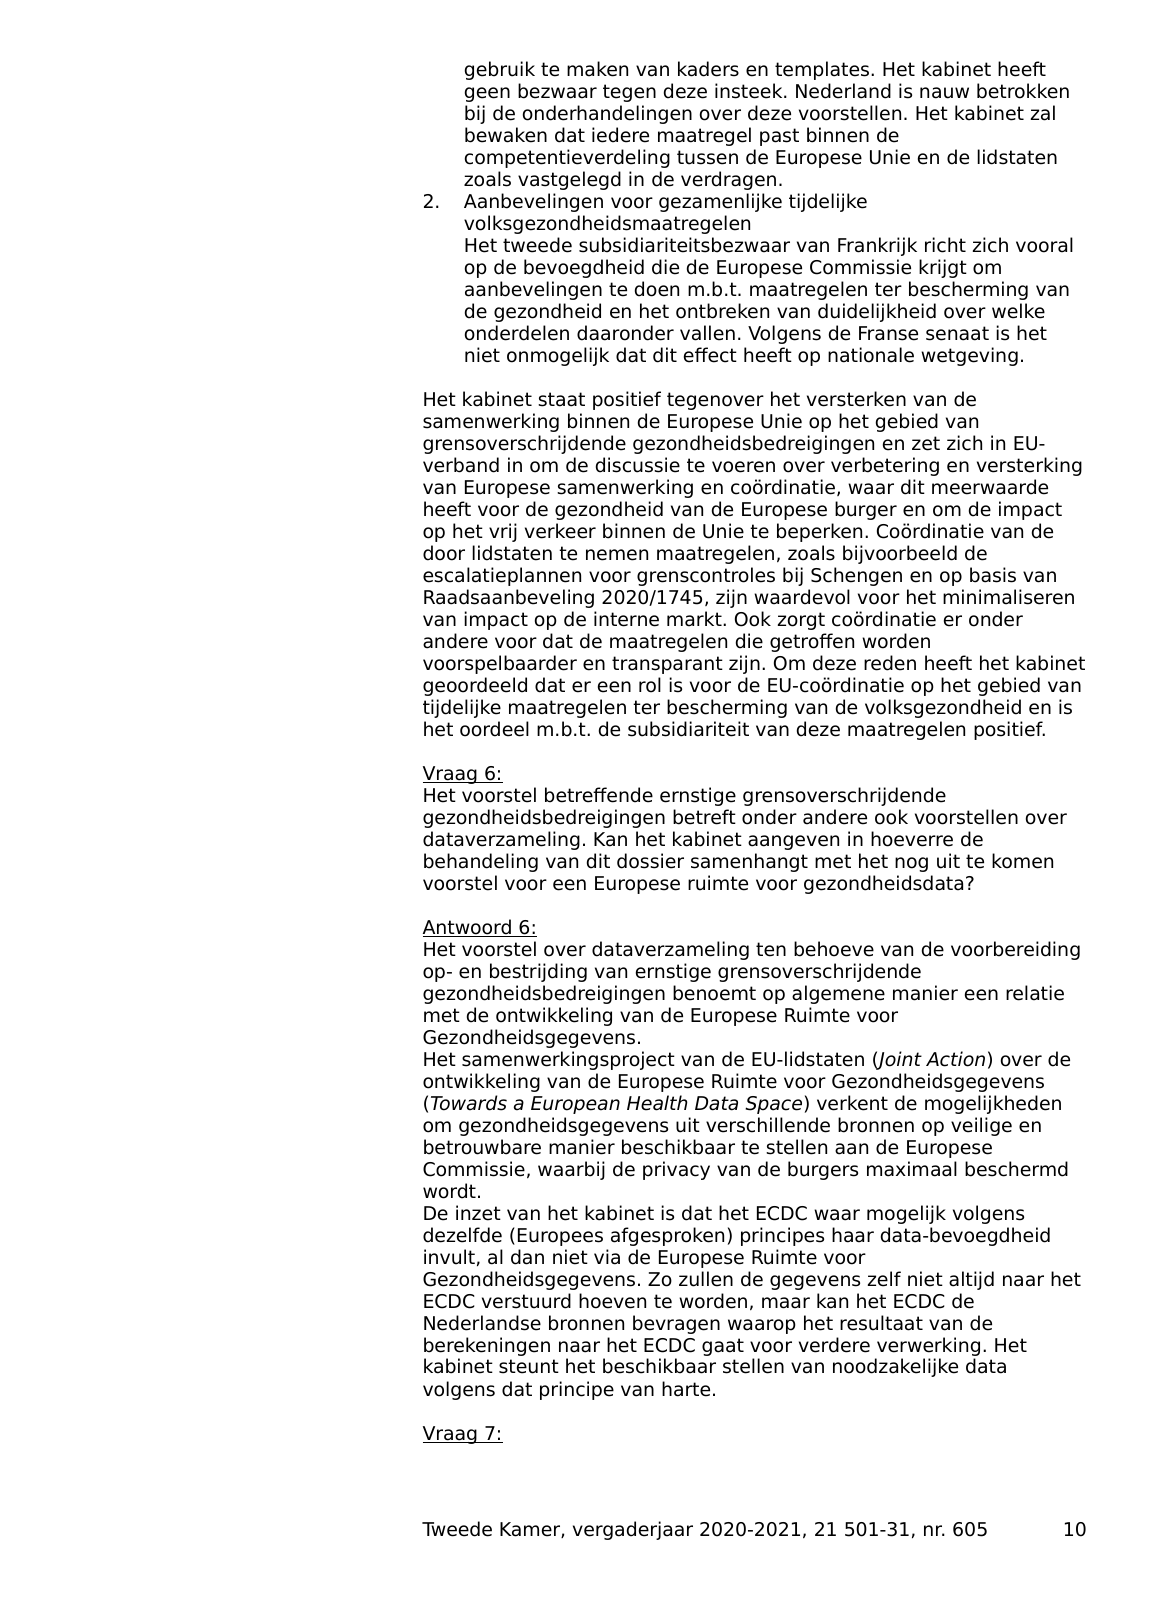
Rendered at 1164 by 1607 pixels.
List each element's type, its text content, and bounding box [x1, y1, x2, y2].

text gebruik te maken van kaders en templates. Het kabinet heeft geen bezwaar tegen deze insteek. Nederland is nauw betrokken bij de onderhandelingen over deze voorstellen. Het kabinet zal bewaken dat iedere maatregel past binnen de competentieverdeling tussen de Europese Unie en de lidstaten zoals vastgelegd in de verdragen. [464, 59, 1087, 191]
text Het voorstel over dataverzameling ten behoeve van de voorbereiding op- en bestrijding van ernstige grensoverschrijdende gezondheidsbedreigingen benoemt op algemene manier een relatie met de ontwikkeling van de Europese Ruimte voor Gezondheidsgegevens. [422, 939, 1087, 1049]
text De inzet van het kabinet is dat het ECDC waar mogelijk volgens dezelfde (Europees afgesproken) principes haar data-bevoegdheid invult, al dan niet via de Europese Ruimte voor Gezondheidsgegevens. Zo zullen de gegevens zelf niet altijd naar het ECDC verstuurd hoeven te worden, maar kan het ECDC de Nederlandse bronnen bevragen waarop het resultaat van de berekeningen naar het ECDC gaat voor verdere verwerking. Het kabinet steunt het beschikbaar stellen van noodzakelijke data volgens dat principe van harte. [422, 1203, 1087, 1400]
text Het kabinet staat positief tegenover het versterken van de samenwerking binnen de Europese Unie op het gebied van grensoverschrijdende gezondheidsbedreigingen en zet zich in EU-verband in om de discussie te voeren over verbetering en versterking van Europese samenwerking en coördinatie, waar dit meerwaarde heeft voor de gezondheid van de Europese burger en om de impact op het vrij verkeer binnen de Unie te beperken. Coördinatie van de door lidstaten te nemen maatregelen, zoals bijvoorbeeld de escalatieplannen voor grenscontroles bij Schengen en op basis van Raadsaanbeveling 2020/1745, zijn waardevol voor het minimaliseren van impact op de interne markt. Ook zorgt coördinatie er onder andere voor dat de maatregelen die getroffen worden voorspelbaarder en transparant zijn. Om deze reden heeft het kabinet geoordeeld dat er een rol is voor de EU-coördinatie op het gebied van tijdelijke maatregelen ter bescherming van de volksgezondheid en is het oordeel m.b.t. de subsidiariteit van deze maatregelen positief. [422, 389, 1087, 741]
text Het tweede subsidiariteitsbezwaar van Frankrijk richt zich vooral op de bevoegdheid die de Europese Commissie krijgt om aanbevelingen te doen m.b.t. maatregelen ter bescherming van de gezondheid en het ontbreken van duidelijkheid over welke onderdelen daaronder vallen. Volgens de Franse senaat is het niet onmogelijk dat dit effect heeft op nationale wetgeving. [464, 235, 1087, 367]
text Vraag 6: [422, 763, 1087, 785]
text Antwoord 6: [422, 917, 1087, 939]
text Het voorstel betreffende ernstige grensoverschrijdende gezondheidsbedreigingen betreft onder andere ook voorstellen over dataverzameling. Kan het kabinet aangeven in hoeverre de behandeling van dit dossier samenhangt met het nog uit te komen voorstel voor een Europese ruimte voor gezondheidsdata? [422, 785, 1087, 895]
text Het samenwerkingsproject van de EU-lidstaten (Joint Action) over de ontwikkeling van de Europese Ruimte voor Gezondheidsgegevens (Towards a European Health Data Space) verkent de mogelijkheden om gezondheidsgegevens uit verschillende bronnen op veilige en betrouwbare manier beschikbaar te stellen aan de Europese Commissie, waarbij de privacy van de burgers maximaal beschermd wordt. [422, 1049, 1087, 1203]
text 2. Aanbevelingen voor gezamenlijke tijdelijke volksgezondheidsmaatregelen [422, 191, 1087, 235]
text Vraag 7: [422, 1423, 1087, 1444]
